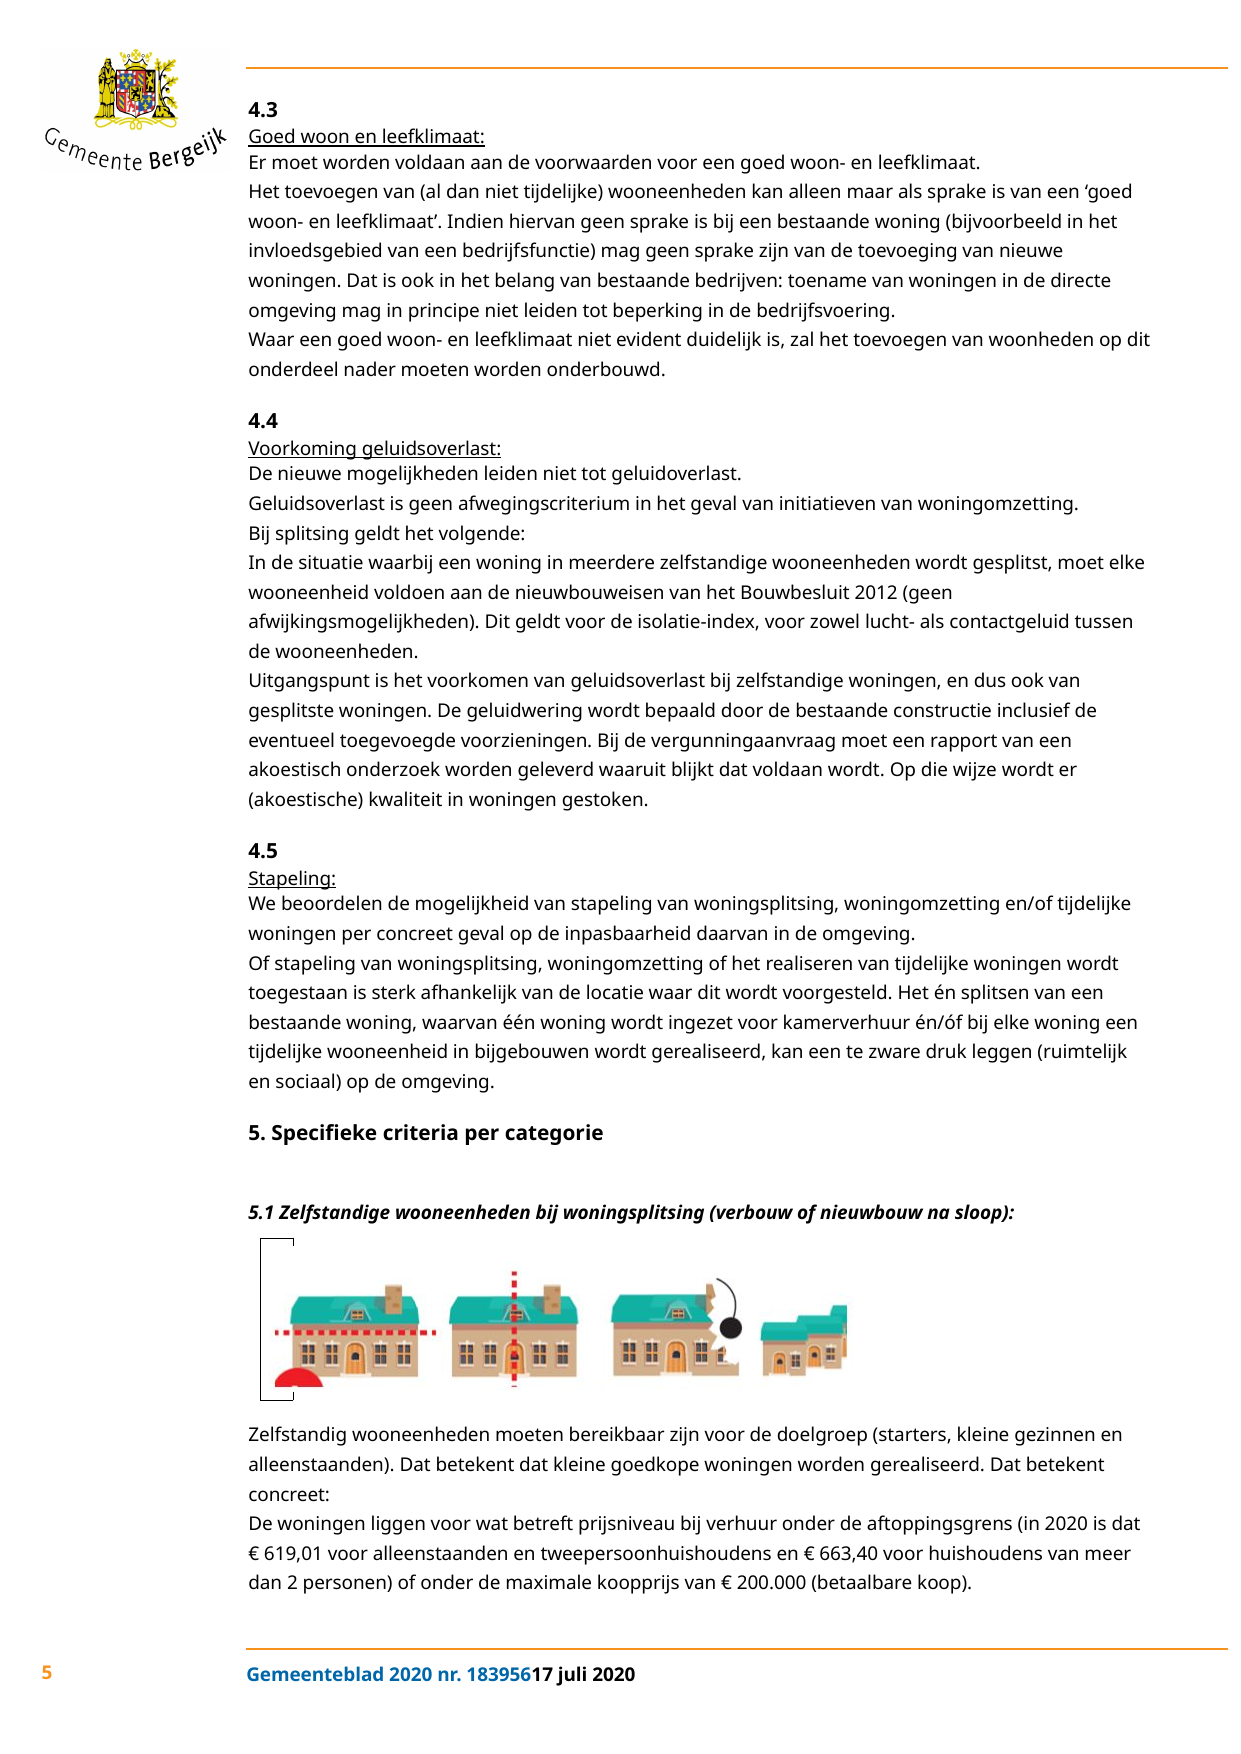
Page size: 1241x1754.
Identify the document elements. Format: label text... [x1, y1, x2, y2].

text Zelfstandig wooneenheden moeten bereikbaar zijn voor de doelgroep (starters, kleine gezinnen en alleenstaanden). Dat betekent dat kleine goedkope woningen worden gerealiseerd. Dat betekent concreet: [248, 1422, 1152, 1507]
text 4.4 [248, 406, 1152, 435]
text 5. Specifieke criteria per categorie [248, 1118, 1152, 1147]
text Het toevoegen van (al dan niet tijdelijke) wooneenheden kan alleen maar als sprake is van een ‘goed woon- en leefklimaat’. Indien hiervan geen sprake is bij een bestaande woning (bijvoorbeeld in het invloedsgebied van een bedrijfsfunctie) mag geen sprake zijn van de toevoeging van nieuwe woningen. Dat is ook in het belang van bestaande bedrijven: toename van woningen in de directe omgeving mag in principe niet leiden tot beperking in de bedrijfsvoering. [248, 178, 1152, 323]
text De woningen liggen voor wat betreft prijsniveau bij verhuur onder de aftoppingsgrens (in 2020 is dat € 619,01 voor alleenstaanden en tweepersoonhuishoudens en € 663,40 voor huishoudens van meer dan 2 personen) of onder de maximale koopprijs van € 200.000 (betaalbare koop). [248, 1510, 1152, 1595]
text In de situatie waarbij een woning in meerdere zelfstandige wooneenheden wordt gesplitst, moet elke wooneenheid voldoen aan de nieuwbouweisen van het Bouwbesluit 2012 (geen afwijkingsmogelijkheden). Dit geldt voor de isolatie-index, voor zowel lucht- als contactgeluid tussen de wooneenheden. [248, 549, 1152, 664]
picture [41, 47, 231, 172]
text 4.3 [248, 95, 1152, 123]
text Er moet worden voldaan aan de voorwaarden voor een goed woon- en leefklimaat. [248, 149, 1152, 175]
text 5.1 Zelfstandige wooneenheden bij woningsplitsing (verbouw of nieuwbouw na sloop): [248, 1197, 1152, 1226]
text Bij splitsing geldt het volgende: [248, 520, 1152, 546]
picture [268, 1246, 860, 1392]
text Goed woon en leefklimaat: [248, 123, 1152, 149]
text Of stapeling van woningsplitsing, woningomzetting of het realiseren van tijdelijke woningen wordt toegestaan is sterk afhankelijk van de locatie waar dit wordt voorgesteld. Het én splitsen van een bestaande woning, waarvan één woning wordt ingezet voor kamerverhuur én/óf bij elke woning een tijdelijke wooneenheid in bijgebouwen wordt gerealiseerd, kan een te zware druk leggen (ruimtelijk en sociaal) op de omgeving. [248, 950, 1152, 1094]
text De nieuwe mogelijkheden leiden niet tot geluidoverlast. [248, 461, 1152, 486]
text Voorkoming geluidsoverlast: [248, 435, 1152, 461]
text Uitgangspunt is het voorkomen van geluidsoverlast bij zelfstandige woningen, en dus ook van gesplitste woningen. De geluidwering wordt bepaald door de bestaande constructie inclusief de eventueel toegevoegde voorzieningen. Bij de vergunningaanvraag moet een rapport van een akoestisch onderzoek worden geleverd waaruit blijkt dat voldaan wordt. Op die wijze wordt er (akoestische) kwaliteit in woningen gestoken. [248, 668, 1152, 812]
text 4.5 [248, 836, 1152, 865]
text We beoordelen de mogelijkheid van stapeling van woningsplitsing, woningomzetting en/of tijdelijke woningen per concreet geval op de inpasbaarheid daarvan in de omgeving. [248, 891, 1152, 946]
text Waar een goed woon- en leefklimaat niet evident duidelijk is, zal het toevoegen van woonheden op dit onderdeel nader moeten worden onderbouwd. [248, 326, 1152, 382]
text Stapeling: [248, 865, 1152, 891]
text Geluidsoverlast is geen afwegingscriterium in het geval van initiatieven van woningomzetting. [248, 490, 1152, 516]
